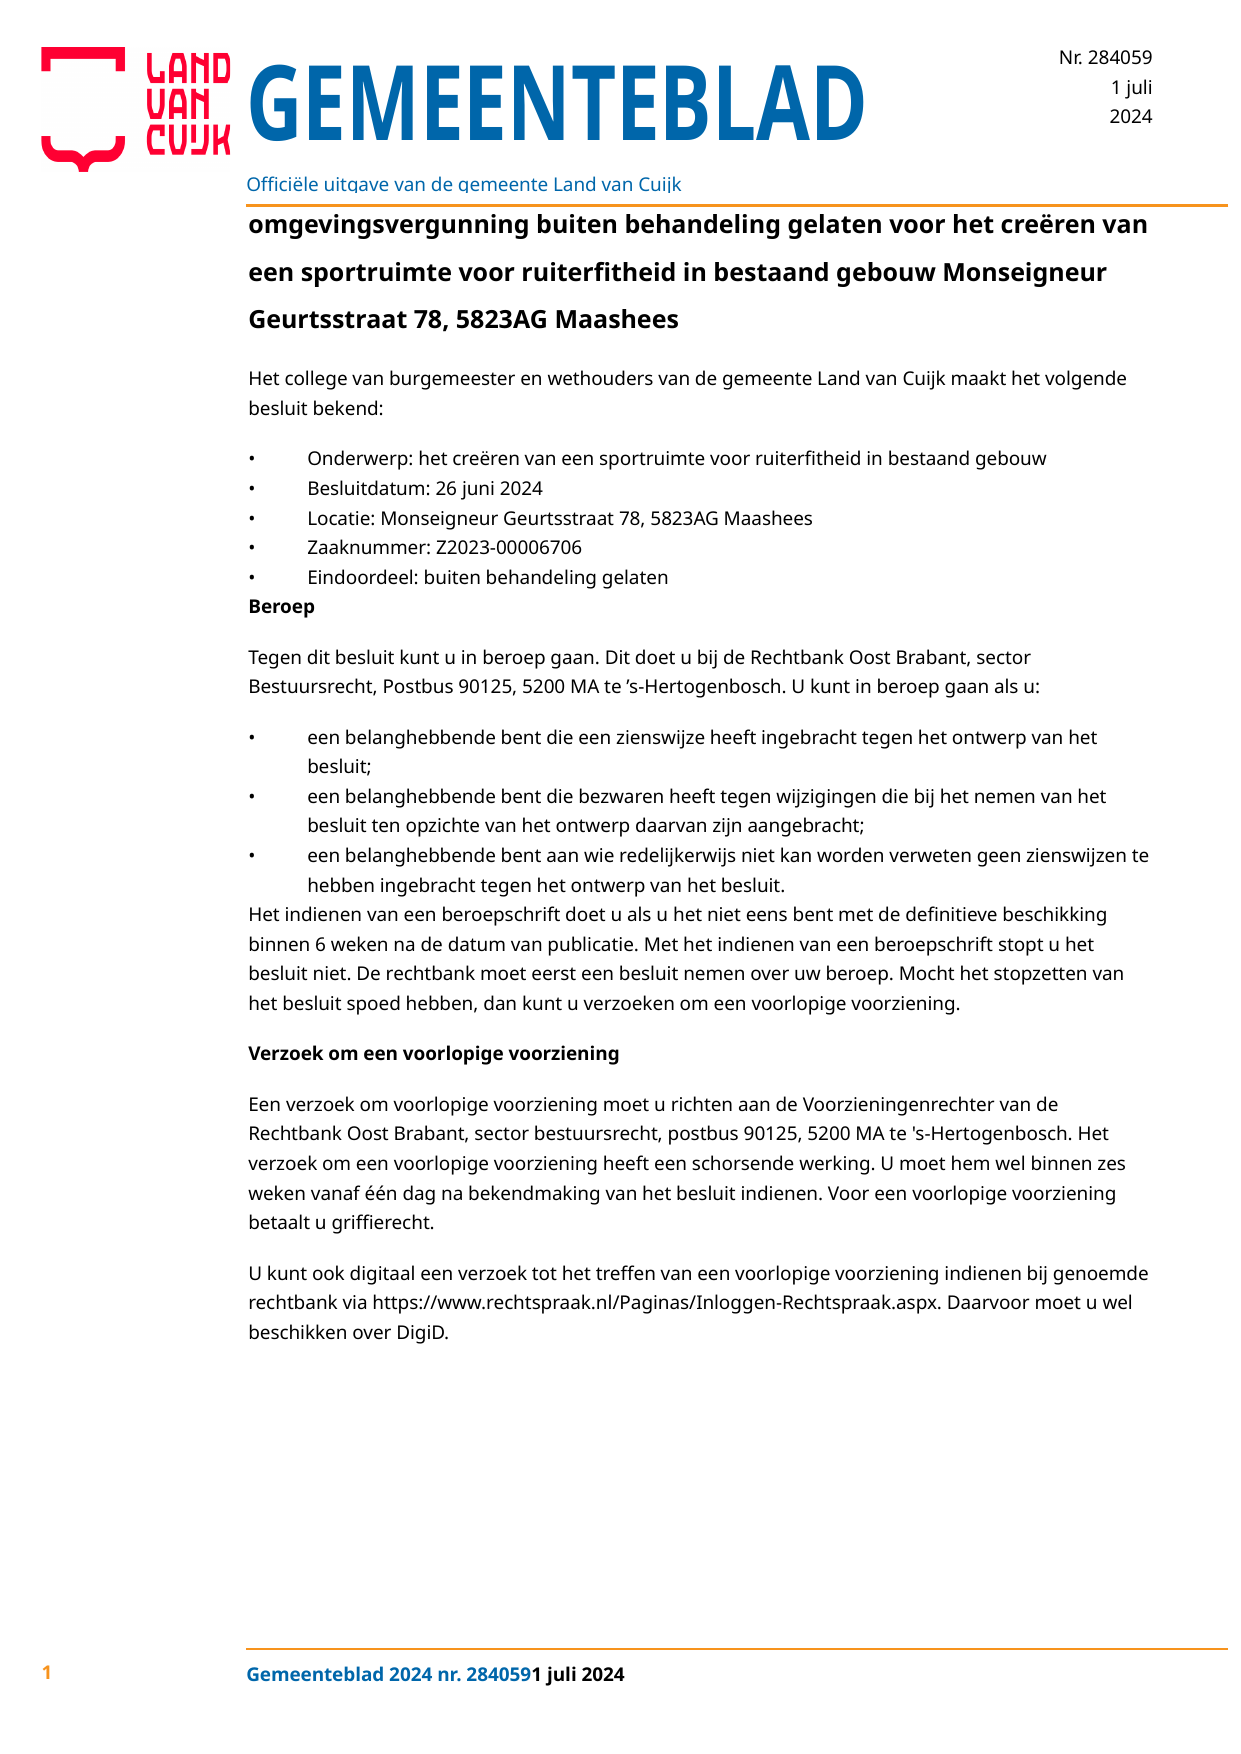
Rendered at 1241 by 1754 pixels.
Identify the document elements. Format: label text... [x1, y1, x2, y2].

text Verzoek om een voorlopige voorziening [248, 1041, 1152, 1066]
text Een verzoek om voorlopige voorziening moet u richten aan de Voorzieningenrechter van de Rechtbank Oost Brabant, sector bestuursrecht, postbus 90125, 5200 MA te 's-Hertogenbosch. Het verzoek om een voorlopige voorziening heeft een schorsende werking. U moet hem wel binnen zes weken vanaf één dag na bekendmaking van het besluit indienen. Voor een voorlopige voorziening betaalt u griffierecht. [248, 1091, 1152, 1235]
list Locatie: Monseigneur Geurtsstraat 78, 5823AG Maashees [248, 505, 1152, 530]
text U kunt ook digitaal een verzoek tot het treffen van een voorlopige voorziening indienen bij genoemde rechtbank via https://www.rechtspraak.nl/Paginas/Inloggen-Rechtspraak.aspx. Daarvoor moet u wel beschikken over DigiD. [248, 1260, 1152, 1344]
picture [41, 47, 231, 172]
text Het college van burgemeester en wethouders van de gemeente Land van Cuijk maakt het volgende besluit bekend: [248, 366, 1152, 421]
text Het indienen van een beroepschrift doet u als u het niet eens bent met de definitieve beschikking binnen 6 weken na de datum van publicatie. Met het indienen van een beroepschrift stopt u het besluit niet. De rechtbank moet eerst een besluit nemen over uw beroep. Mocht het stopzetten van het besluit spoed hebben, dan kunt u verzoeken om een voorlopige voorziening. [248, 901, 1152, 1016]
list Onderwerp: het creëren van een sportruimte voor ruiterfitheid in bestaand gebouw [248, 446, 1152, 471]
text omgevingsvergunning buiten behandeling gelaten voor het creëren van een sportruimte voor ruiterfitheid in bestaand gebouw Monseigneur Geurtsstraat 78, 5823AG Maashees [248, 207, 1152, 336]
list een belanghebbende bent aan wie redelijkerwijs niet kan worden verweten geen zienswijzen te hebben ingebracht tegen het ontwerp van het besluit. [248, 842, 1152, 897]
list Zaaknummer: Z2023-00006706 [248, 534, 1152, 560]
list Besluitdatum: 26 juni 2024 [248, 475, 1152, 501]
text Beroep [248, 593, 1152, 619]
list een belanghebbende bent die een zienswijze heeft ingebracht tegen het ontwerp van het besluit; [248, 724, 1152, 779]
text Tegen dit besluit kunt u in beroep gaan. Dit doet u bij de Rechtbank Oost Brabant, sector Bestuursrecht, Postbus 90125, 5200 MA te ’s-Hertogenbosch. U kunt in beroep gaan als u: [248, 644, 1152, 699]
list een belanghebbende bent die bezwaren heeft tegen wijzigingen die bij het nemen van het besluit ten opzichte van het ontwerp daarvan zijn aangebracht; [248, 783, 1152, 838]
list Eindoordeel: buiten behandeling gelaten [248, 564, 1152, 589]
